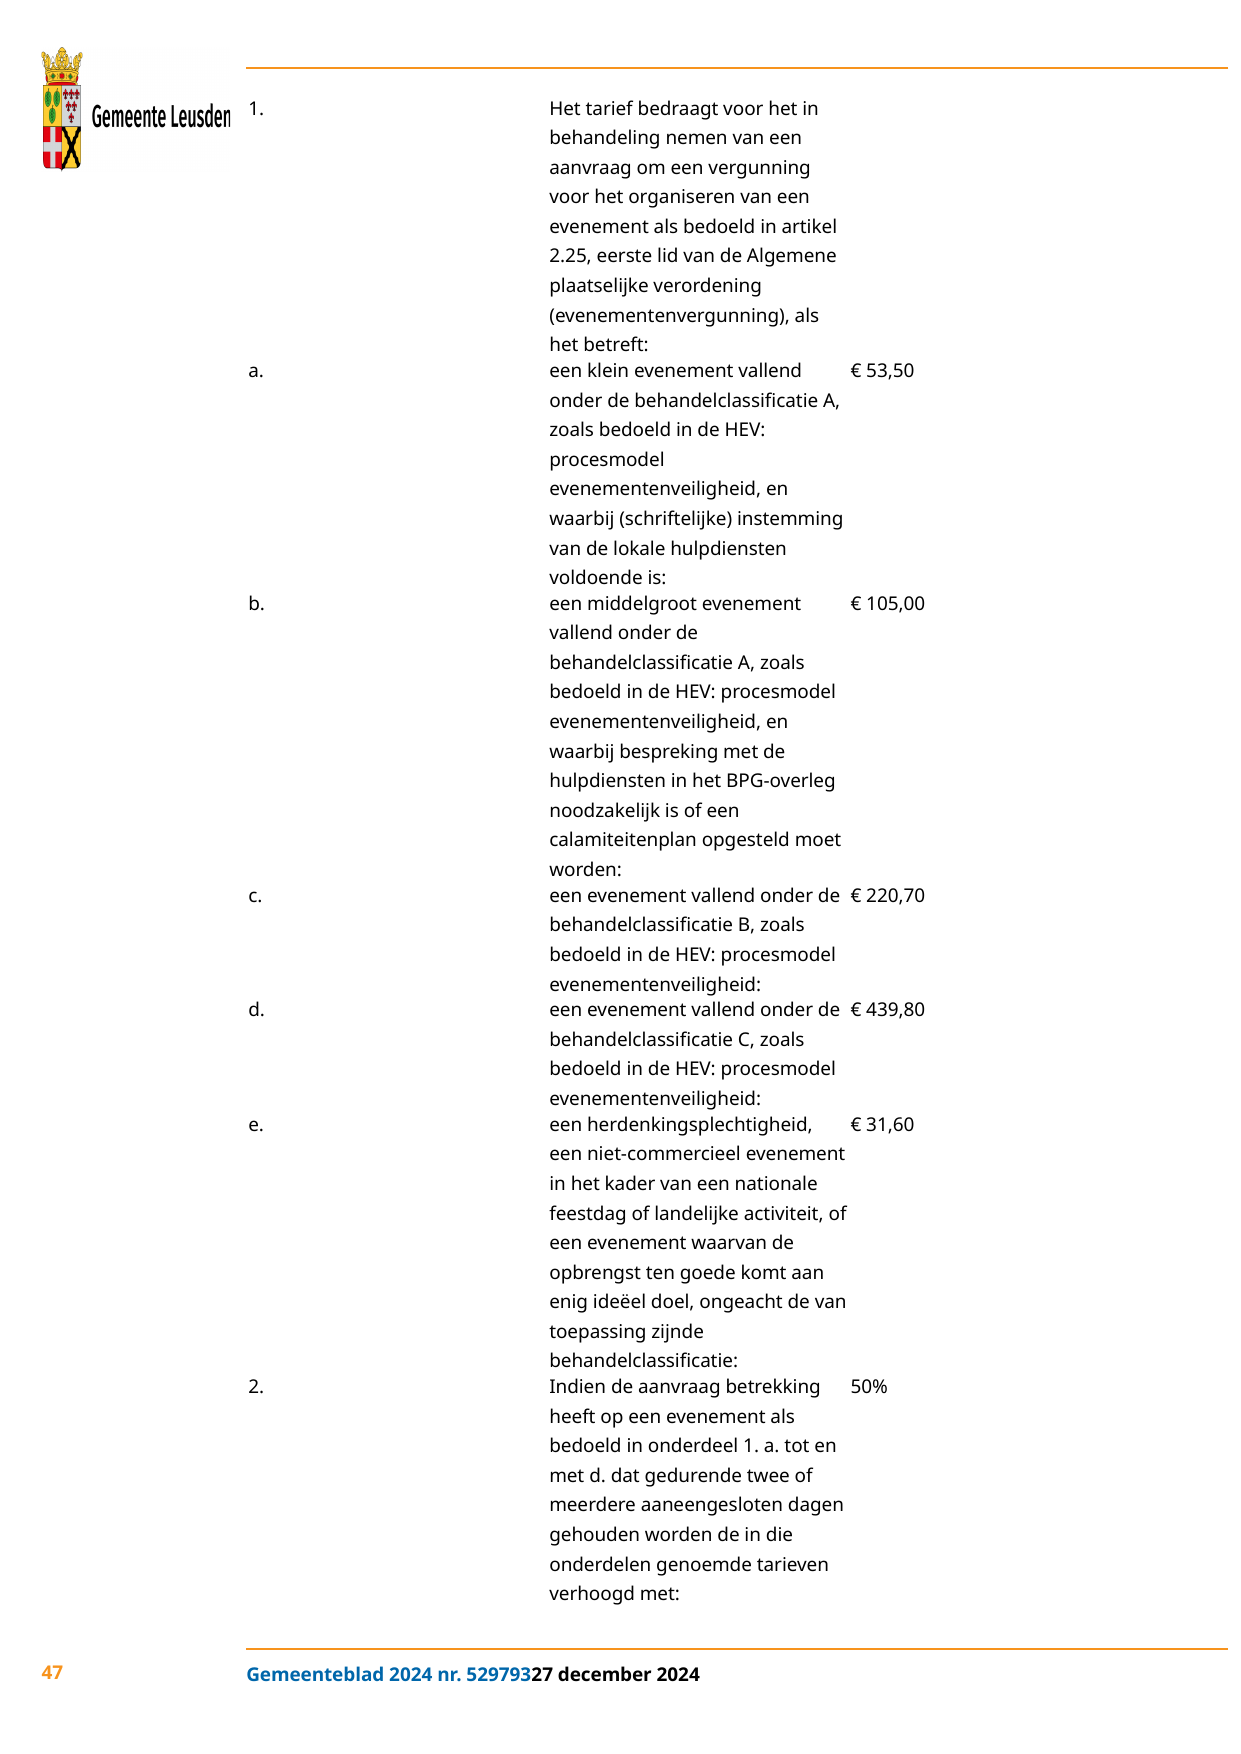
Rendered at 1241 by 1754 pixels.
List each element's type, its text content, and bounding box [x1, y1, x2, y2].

table_cell [850, 95, 1152, 357]
table_cell d. [248, 996, 549, 1111]
picture [41, 47, 231, 172]
table_cell € 220,70 [850, 882, 1152, 996]
table_cell een middelgroot evenement vallend onder de behandelclassificatie A, zoals bedoeld in de HEV: procesmodel evenementenveiligheid, en waarbij bespreking met de hulpdiensten in het BPG-overleg noodzakelijk is of een calamiteitenplan opgesteld moet worden: [549, 590, 850, 882]
table_cell € 31,60 [850, 1111, 1152, 1373]
table_cell b. [248, 590, 549, 882]
table_cell e. [248, 1111, 549, 1373]
table_cell 1. [248, 95, 549, 357]
table_cell een herdenkingsplechtigheid, een niet-commercieel evenement in het kader van een nationale feestdag of landelijke activiteit, of een evenement waarvan de opbrengst ten goede komt aan enig ideëel doel, ongeacht de van toepassing zijnde behandelclassificatie: [549, 1111, 850, 1373]
table_cell Het tarief bedraagt voor het in behandeling nemen van een aanvraag om een vergunning voor het organiseren van een evenement als bedoeld in artikel 2.25, eerste lid van de Algemene plaatselijke verordening (evenementenvergunning), als het betreft: [549, 95, 850, 357]
table_cell € 105,00 [850, 590, 1152, 882]
table_cell € 53,50 [850, 357, 1152, 590]
table_cell 2. [248, 1373, 549, 1606]
table_cell Indien de aanvraag betrekking heeft op een evenement als bedoeld in onderdeel 1. a. tot en met d. dat gedurende twee of meerdere aaneengesloten dagen gehouden worden de in die onderdelen genoemde tarieven verhoogd met: [549, 1373, 850, 1606]
table_cell 50% [850, 1373, 1152, 1606]
table_cell een klein evenement vallend onder de behandelclassificatie A, zoals bedoeld in de HEV: procesmodel evenementenveiligheid, en waarbij (schriftelijke) instemming van de lokale hulpdiensten voldoende is: [549, 357, 850, 590]
table_cell € 439,80 [850, 996, 1152, 1111]
table_cell een evenement vallend onder de behandelclassificatie B, zoals bedoeld in de HEV: procesmodel evenementenveiligheid: [549, 882, 850, 996]
table_cell een evenement vallend onder de behandelclassificatie C, zoals bedoeld in de HEV: procesmodel evenementenveiligheid: [549, 996, 850, 1111]
table_cell c. [248, 882, 549, 996]
table_cell a. [248, 357, 549, 590]
